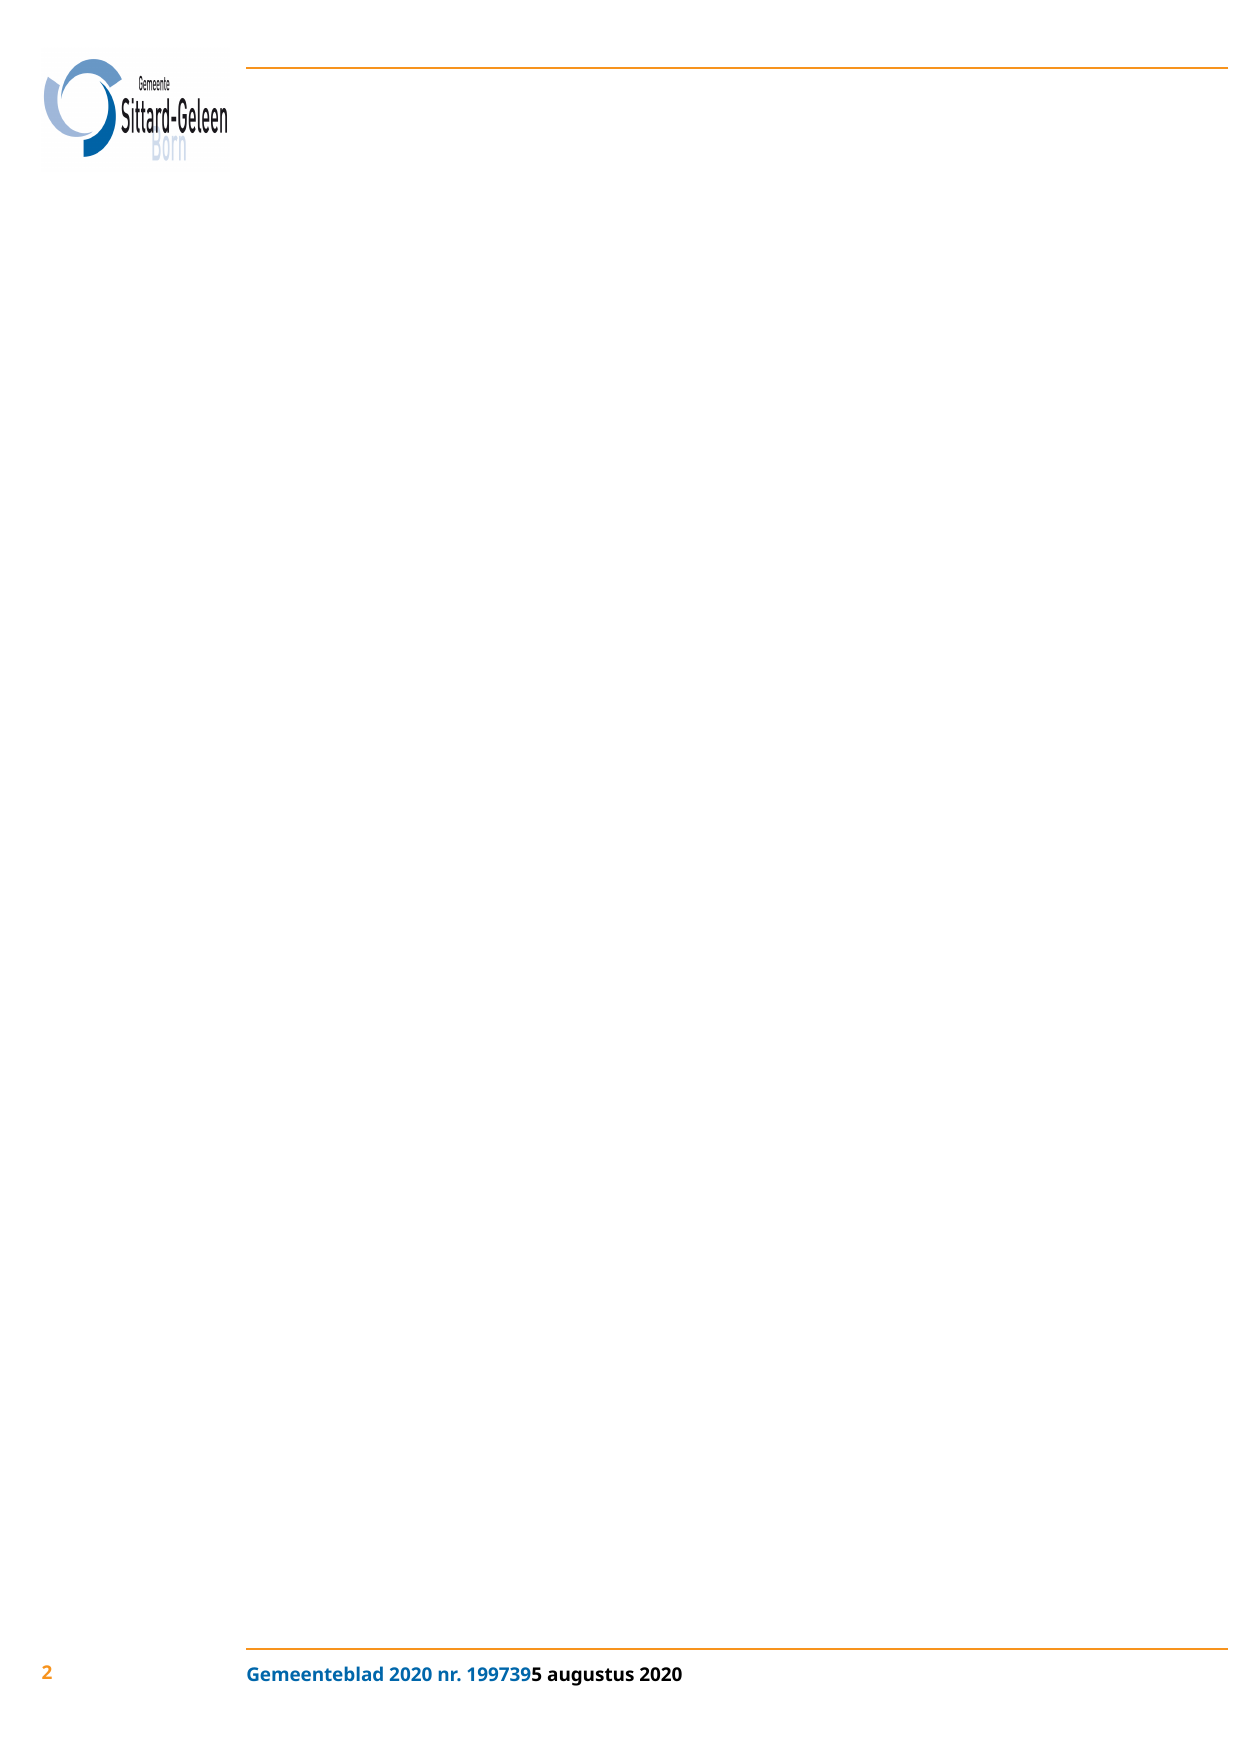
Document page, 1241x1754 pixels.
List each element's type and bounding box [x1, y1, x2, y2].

picture [41, 47, 231, 172]
